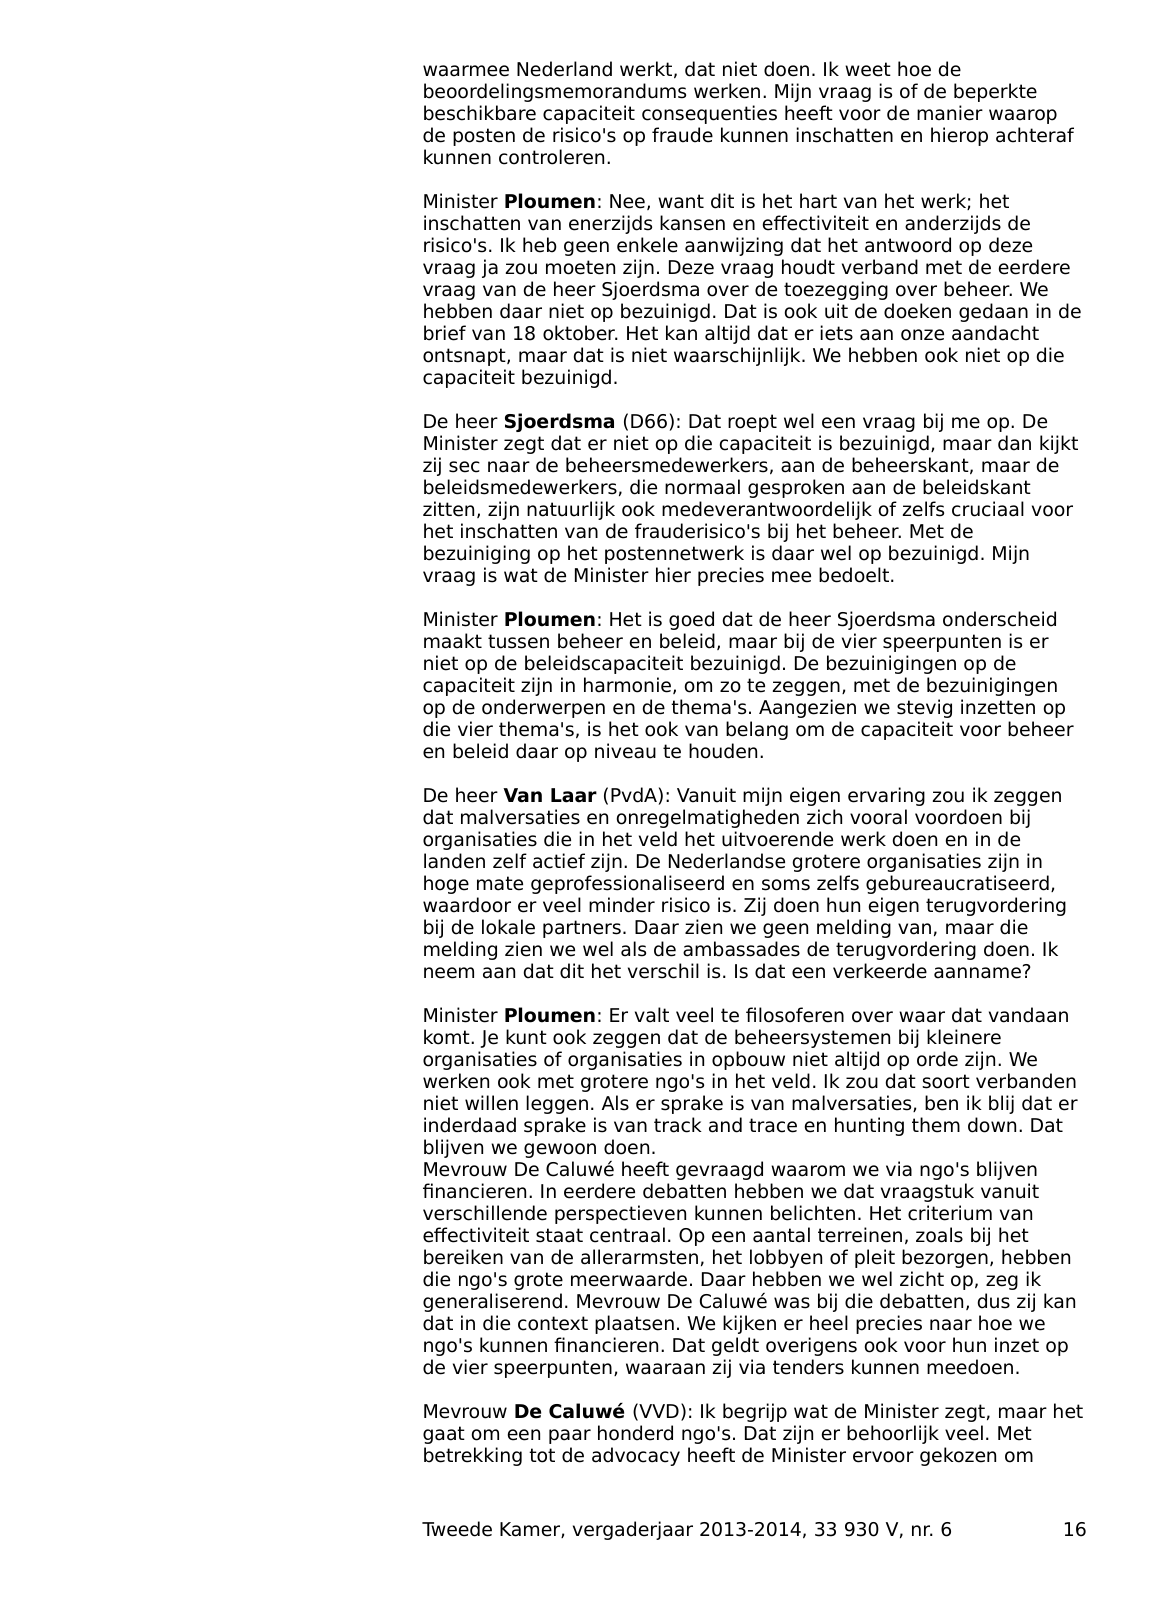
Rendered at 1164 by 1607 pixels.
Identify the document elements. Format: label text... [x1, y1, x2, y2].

text Mevrouw De Caluwé heeft gevraagd waarom we via ngo's blijven financieren. In eerdere debatten hebben we dat vraagstuk vanuit verschillende perspectieven kunnen belichten. Het criterium van effectiviteit staat centraal. Op een aantal terreinen, zoals bij het bereiken van de allerarmsten, het lobbyen of pleit bezorgen, hebben die ngo's grote meerwaarde. Daar hebben we wel zicht op, zeg ik generaliserend. Mevrouw De Caluwé was bij die debatten, dus zij kan dat in die context plaatsen. We kijken er heel precies naar hoe we ngo's kunnen financieren. Dat geldt overigens ook voor hun inzet op de vier speerpunten, waaraan zij via tenders kunnen meedoen. [422, 1159, 1087, 1379]
text Minister Ploumen: Het is goed dat de heer Sjoerdsma onderscheid maakt tussen beheer en beleid, maar bij de vier speerpunten is er niet op de beleidscapaciteit bezuinigd. De bezuinigingen op de capaciteit zijn in harmonie, om zo te zeggen, met de bezuinigingen op de onderwerpen en de thema's. Aangezien we stevig inzetten op die vier thema's, is het ook van belang om de capaciteit voor beheer en beleid daar op niveau te houden. [422, 609, 1087, 763]
text waarmee Nederland werkt, dat niet doen. Ik weet hoe de beoordelingsmemorandums werken. Mijn vraag is of de beperkte beschikbare capaciteit consequenties heeft voor de manier waarop de posten de risico's op fraude kunnen inschatten en hierop achteraf kunnen controleren. [422, 59, 1087, 169]
text Minister Ploumen: Er valt veel te filosoferen over waar dat vandaan komt. Je kunt ook zeggen dat de beheersystemen bij kleinere organisaties of organisaties in opbouw niet altijd op orde zijn. We werken ook met grotere ngo's in het veld. Ik zou dat soort verbanden niet willen leggen. Als er sprake is van malversaties, ben ik blij dat er inderdaad sprake is van track and trace en hunting them down. Dat blijven we gewoon doen. [422, 1005, 1087, 1159]
text Mevrouw De Caluwé (VVD): Ik begrijp wat de Minister zegt, maar het gaat om een paar honderd ngo's. Dat zijn er behoorlijk veel. Met betrekking tot de advocacy heeft de Minister ervoor gekozen om [422, 1401, 1087, 1467]
text Minister Ploumen: Nee, want dit is het hart van het werk; het inschatten van enerzijds kansen en effectiviteit en anderzijds de risico's. Ik heb geen enkele aanwijzing dat het antwoord op deze vraag ja zou moeten zijn. Deze vraag houdt verband met de eerdere vraag van de heer Sjoerdsma over de toezegging over beheer. We hebben daar niet op bezuinigd. Dat is ook uit de doeken gedaan in de brief van 18 oktober. Het kan altijd dat er iets aan onze aandacht ontsnapt, maar dat is niet waarschijnlijk. We hebben ook niet op die capaciteit bezuinigd. [422, 191, 1087, 389]
text De heer Van Laar (PvdA): Vanuit mijn eigen ervaring zou ik zeggen dat malversaties en onregelmatigheden zich vooral voordoen bij organisaties die in het veld het uitvoerende werk doen en in de landen zelf actief zijn. De Nederlandse grotere organisaties zijn in hoge mate geprofessionaliseerd en soms zelfs gebureaucratiseerd, waardoor er veel minder risico is. Zij doen hun eigen terugvordering bij de lokale partners. Daar zien we geen melding van, maar die melding zien we wel als de ambassades de terugvordering doen. Ik neem aan dat dit het verschil is. Is dat een verkeerde aanname? [422, 785, 1087, 983]
text De heer Sjoerdsma (D66): Dat roept wel een vraag bij me op. De Minister zegt dat er niet op die capaciteit is bezuinigd, maar dan kijkt zij sec naar de beheersmedewerkers, aan de beheerskant, maar de beleidsmedewerkers, die normaal gesproken aan de beleidskant zitten, zijn natuurlijk ook medeverantwoordelijk of zelfs cruciaal voor het inschatten van de frauderisico's bij het beheer. Met de bezuiniging op het postennetwerk is daar wel op bezuinigd. Mijn vraag is wat de Minister hier precies mee bedoelt. [422, 411, 1087, 587]
